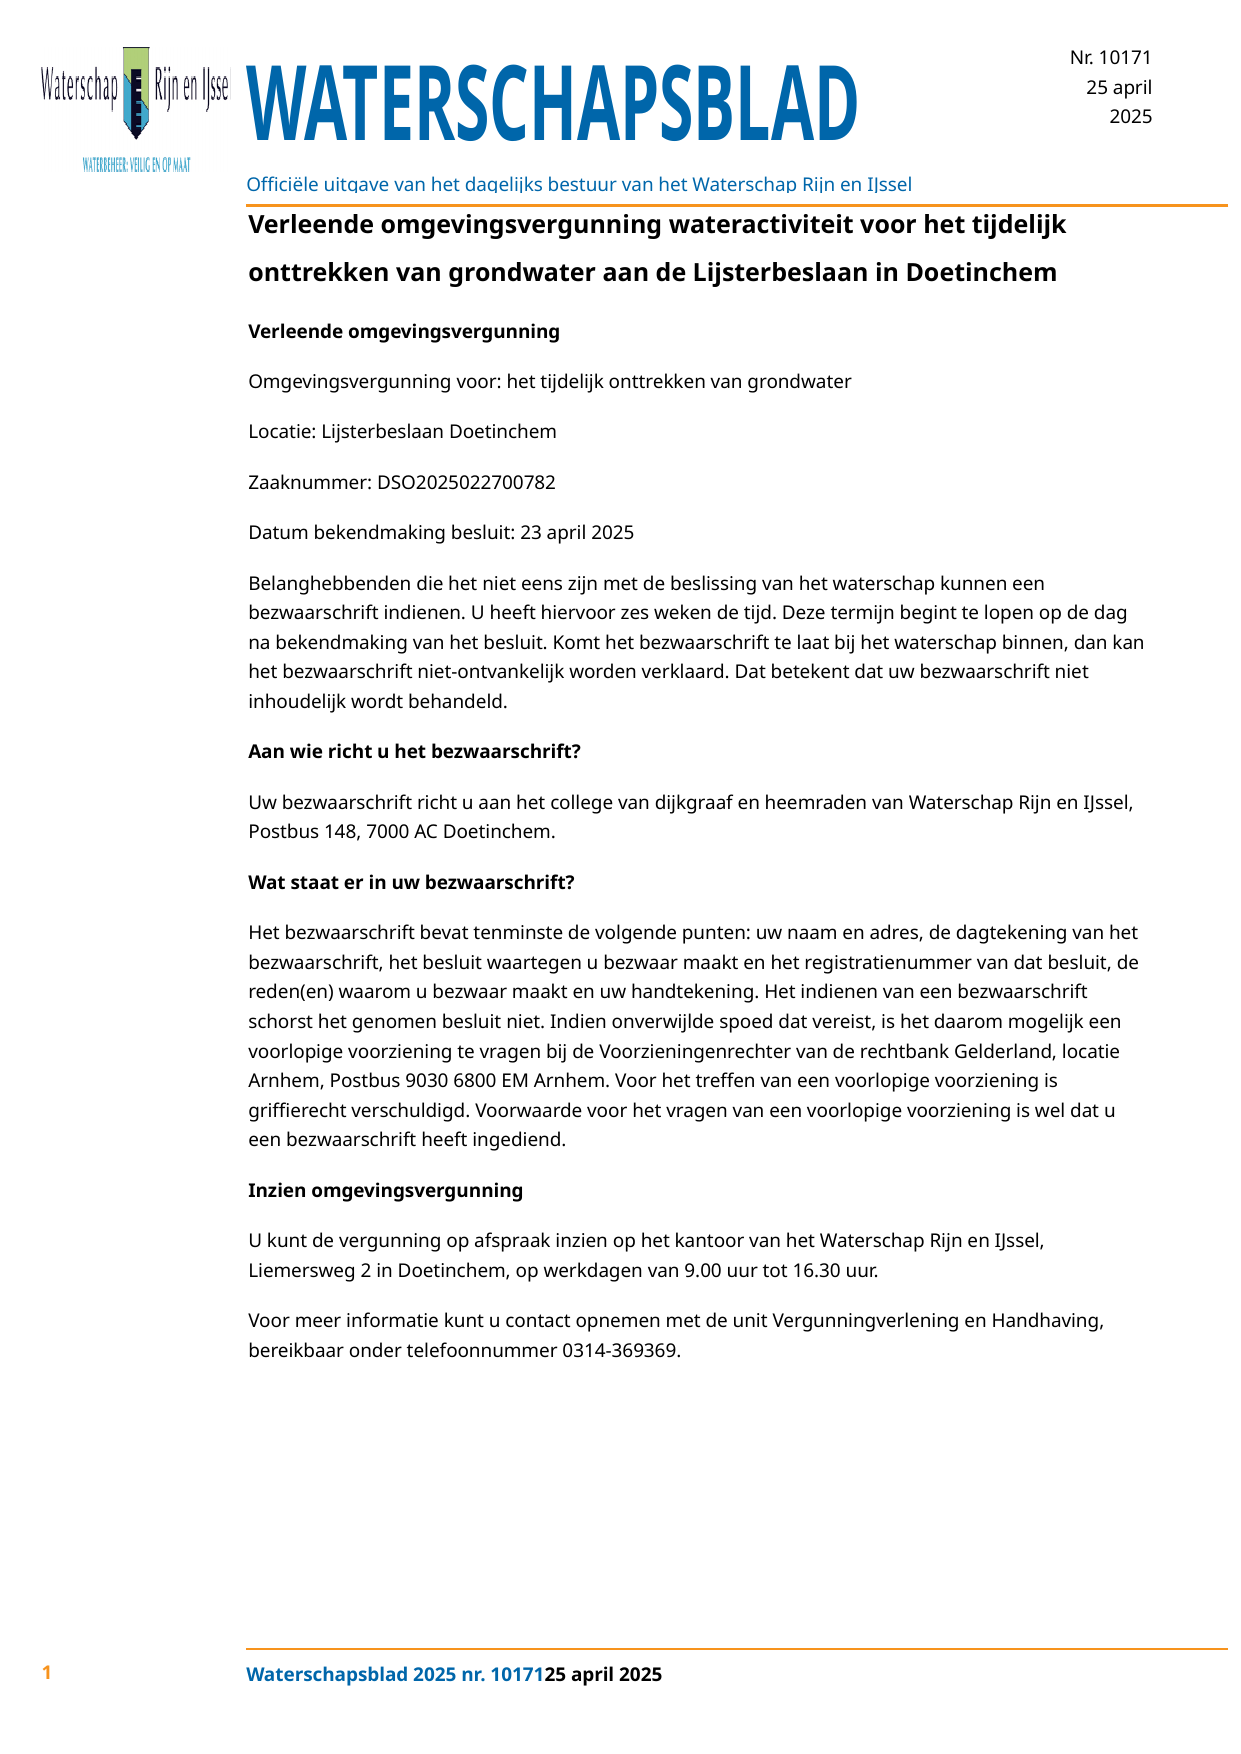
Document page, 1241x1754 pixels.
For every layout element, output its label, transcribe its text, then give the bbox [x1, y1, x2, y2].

text Inzien omgevingsvergunning [248, 1177, 1152, 1203]
text Verleende omgevingsvergunning wateractiviteit voor het tijdelijk onttrekken van grondwater aan de Lijsterbeslaan in Doetinchem [248, 207, 1152, 288]
text Belanghebbenden die het niet eens zijn met de beslissing van het waterschap kunnen een bezwaarschrift indienen. U heeft hiervoor zes weken de tijd. Deze termijn begint te lopen op de dag na bekendmaking van het besluit. Komt het bezwaarschrift te laat bij het waterschap binnen, dan kan het bezwaarschrift niet-ontvankelijk worden verklaard. Dat betekent dat uw bezwaarschrift niet inhoudelijk wordt behandeld. [248, 570, 1152, 714]
text Zaaknummer: DSO2025022700782 [248, 469, 1152, 495]
picture [41, 47, 231, 172]
text Datum bekendmaking besluit: 23 april 2025 [248, 519, 1152, 545]
text Het bezwaarschrift bevat tenminste de volgende punten: uw naam en adres, de dagtekening van het bezwaarschrift, het besluit waartegen u bezwaar maakt en het registratienummer van dat besluit, de reden(en) waarom u bezwaar maakt en uw handtekening. Het indienen van een bezwaarschrift schorst het genomen besluit niet. Indien onverwijlde spoed dat vereist, is het daarom mogelijk een voorlopige voorziening te vragen bij de Voorzieningenrechter van de rechtbank Gelderland, locatie Arnhem, Postbus 9030 6800 EM Arnhem. Voor het treffen van een voorlopige voorziening is griffierecht verschuldigd. Voorwaarde voor het vragen van een voorlopige voorziening is wel dat u een bezwaarschrift heeft ingediend. [248, 919, 1152, 1152]
text Aan wie richt u het bezwaarschrift? [248, 739, 1152, 764]
text Uw bezwaarschrift richt u aan het college van dijkgraaf en heemraden van Waterschap Rijn en IJssel, Postbus 148, 7000 AC Doetinchem. [248, 789, 1152, 844]
text U kunt de vergunning op afspraak inzien op het kantoor van het Waterschap Rijn en IJssel, Liemersweg 2 in Doetinchem, op werkdagen van 9.00 uur tot 16.30 uur. [248, 1227, 1152, 1283]
text Locatie: Lijsterbeslaan Doetinchem [248, 419, 1152, 444]
text Omgevingsvergunning voor: het tijdelijk onttrekken van grondwater [248, 368, 1152, 394]
text Voor meer informatie kunt u contact opnemen met de unit Vergunningverlening en Handhaving, bereikbaar onder telefoonnummer 0314-369369. [248, 1307, 1152, 1363]
text Wat staat er in uw bezwaarschrift? [248, 869, 1152, 895]
text Verleende omgevingsvergunning [248, 318, 1152, 344]
